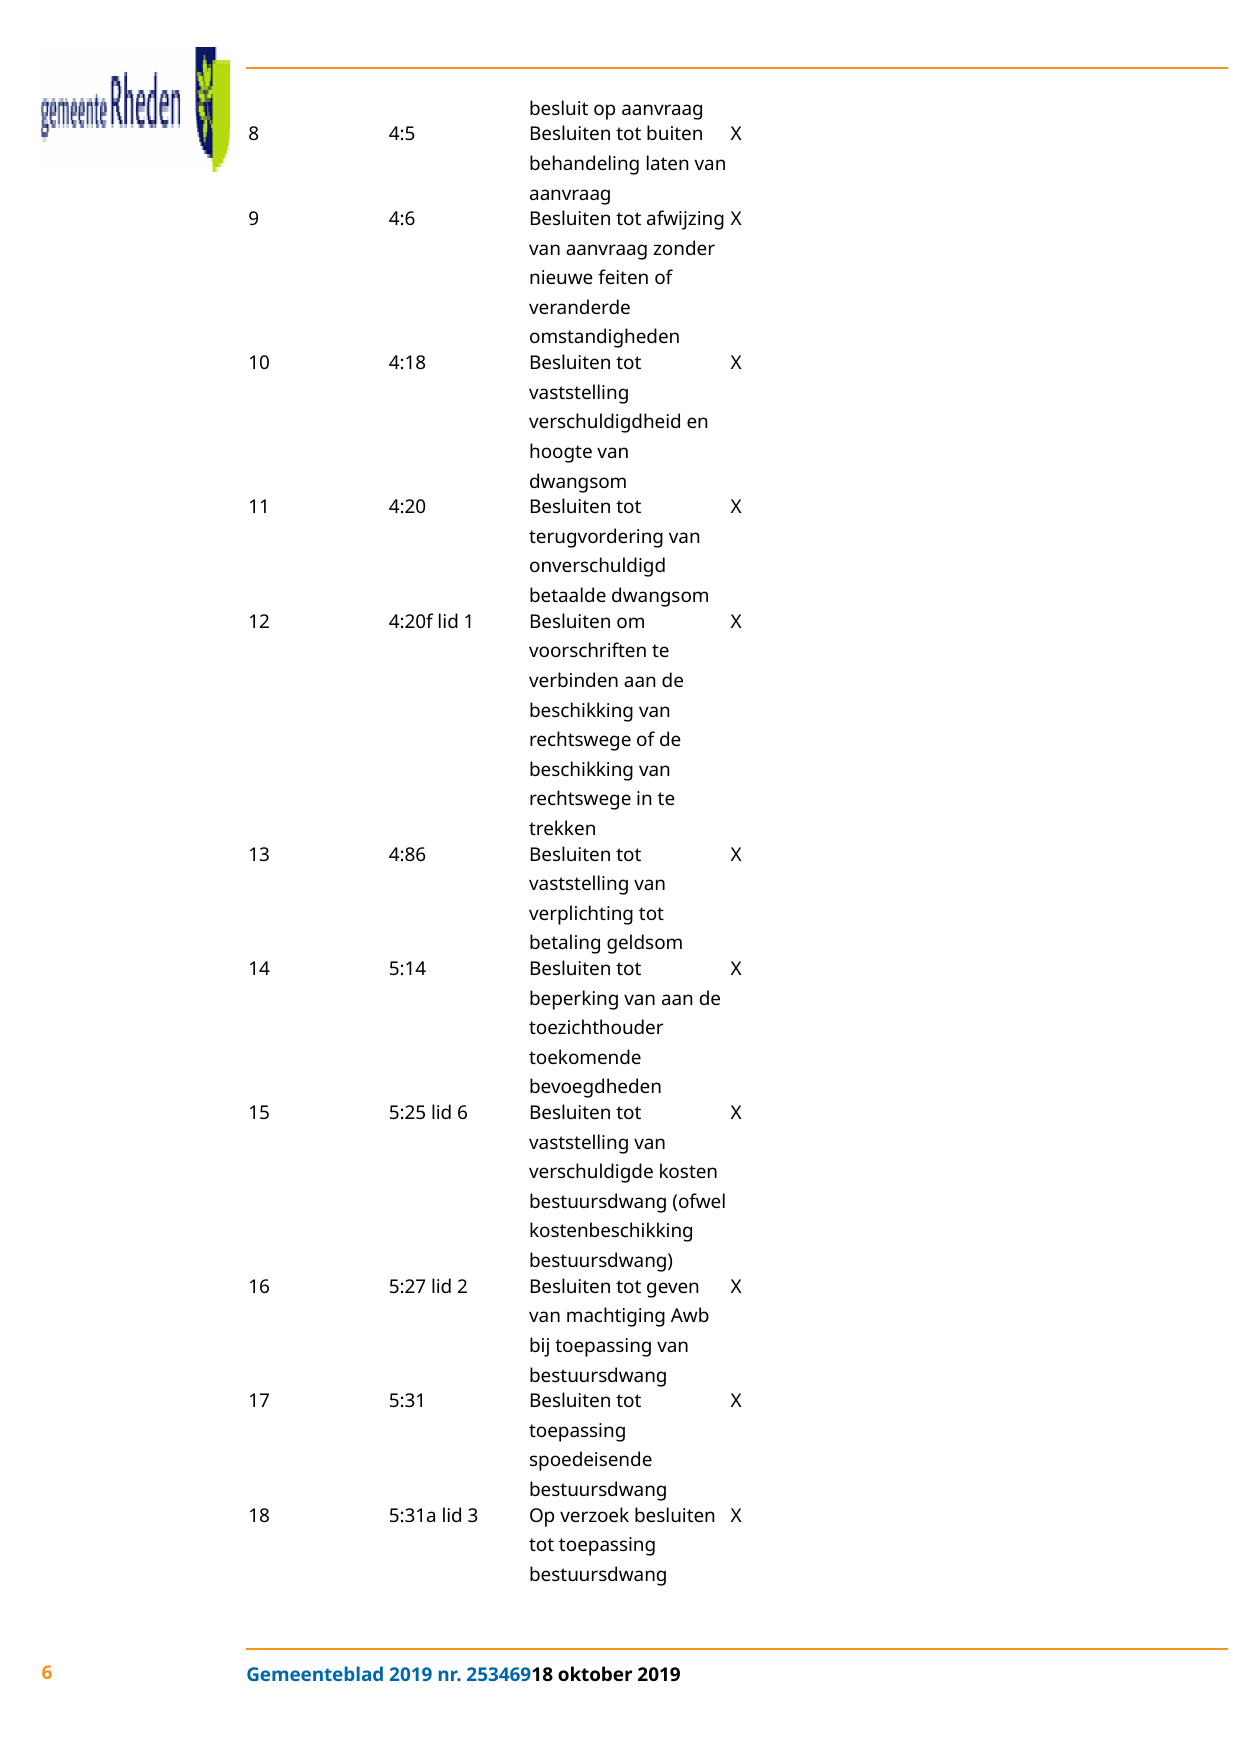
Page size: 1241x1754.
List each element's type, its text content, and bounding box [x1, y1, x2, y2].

table_cell [248, 95, 388, 121]
table_cell [1011, 1273, 1152, 1387]
table_cell X [730, 121, 871, 205]
table_cell X [730, 494, 871, 608]
table_cell X [730, 608, 871, 841]
table_cell [1011, 608, 1152, 841]
table_cell 14 [248, 955, 388, 1099]
table_cell Besluiten tot vaststelling van verschuldigde kosten bestuursdwang (ofwel kostenbeschikking bestuursdwang) [529, 1099, 730, 1273]
table_cell 5:31 [389, 1388, 529, 1502]
table_cell 10 [248, 350, 388, 493]
table_cell [1011, 1099, 1152, 1273]
table_cell 8 [248, 121, 388, 205]
table_cell Besluiten tot terugvordering van onverschuldigd betaalde dwangsom [529, 494, 730, 608]
picture [41, 47, 231, 172]
table_cell [871, 350, 1011, 493]
table_cell 4:18 [389, 350, 529, 493]
table_cell X [730, 1099, 871, 1273]
table_cell [1011, 205, 1152, 349]
table_cell Besluiten tot afwijzing van aanvraag zonder nieuwe feiten of veranderde omstandigheden [529, 205, 730, 349]
table_cell X [730, 205, 871, 349]
table_cell 5:27 lid 2 [389, 1273, 529, 1387]
table_cell 12 [248, 608, 388, 841]
table_cell Besluiten om voorschriften te verbinden aan de beschikking van rechtswege of de beschikking van rechtswege in te trekken [529, 608, 730, 841]
table_cell [871, 1388, 1011, 1502]
table_cell besluit op aanvraag [529, 95, 730, 121]
table_cell 9 [248, 205, 388, 349]
table_cell [871, 121, 1011, 205]
table_cell [871, 841, 1011, 955]
table_cell 11 [248, 494, 388, 608]
table_cell [389, 95, 529, 121]
table_cell [871, 1273, 1011, 1387]
table_cell 13 [248, 841, 388, 955]
table_cell 4:5 [389, 121, 529, 205]
table_cell 17 [248, 1388, 388, 1502]
table_cell [871, 494, 1011, 608]
table_cell Besluiten tot beperking van aan de toezichthouder toekomende bevoegdheden [529, 955, 730, 1099]
table_cell 18 [248, 1502, 388, 1587]
table_cell [730, 95, 871, 121]
table_cell X [730, 955, 871, 1099]
table_cell X [730, 1502, 871, 1587]
table_cell 5:25 lid 6 [389, 1099, 529, 1273]
table_cell [1011, 955, 1152, 1099]
table_cell Besluiten tot buiten behandeling laten van aanvraag [529, 121, 730, 205]
table_cell [1011, 494, 1152, 608]
table_cell [871, 1502, 1011, 1587]
table_cell 16 [248, 1273, 388, 1387]
table_cell X [730, 1388, 871, 1502]
table_cell 5:31a lid 3 [389, 1502, 529, 1587]
table_cell X [730, 350, 871, 493]
table_cell X [730, 1273, 871, 1387]
table_cell X [730, 841, 871, 955]
table_cell 15 [248, 1099, 388, 1273]
table_cell Besluiten tot vaststelling verschuldigdheid en hoogte van dwangsom [529, 350, 730, 493]
table_cell [1011, 1502, 1152, 1587]
table_cell Besluiten tot geven van machtiging Awb bij toepassing van bestuursdwang [529, 1273, 730, 1387]
table_cell [1011, 95, 1152, 121]
table_cell [1011, 1388, 1152, 1502]
table_cell [1011, 121, 1152, 205]
table_cell 4:20 [389, 494, 529, 608]
table_cell 5:14 [389, 955, 529, 1099]
table_cell [1011, 841, 1152, 955]
table_cell Op verzoek besluiten tot toepassing bestuursdwang [529, 1502, 730, 1587]
table_cell 4:20f lid 1 [389, 608, 529, 841]
table_cell [871, 1099, 1011, 1273]
table_cell 4:86 [389, 841, 529, 955]
table_cell [1011, 350, 1152, 493]
table_cell [871, 205, 1011, 349]
table_cell Besluiten tot toepassing spoedeisende bestuursdwang [529, 1388, 730, 1502]
table_cell [871, 955, 1011, 1099]
table_cell [871, 95, 1011, 121]
table_cell [871, 608, 1011, 841]
table_cell 4:6 [389, 205, 529, 349]
table_cell Besluiten tot vaststelling van verplichting tot betaling geldsom [529, 841, 730, 955]
